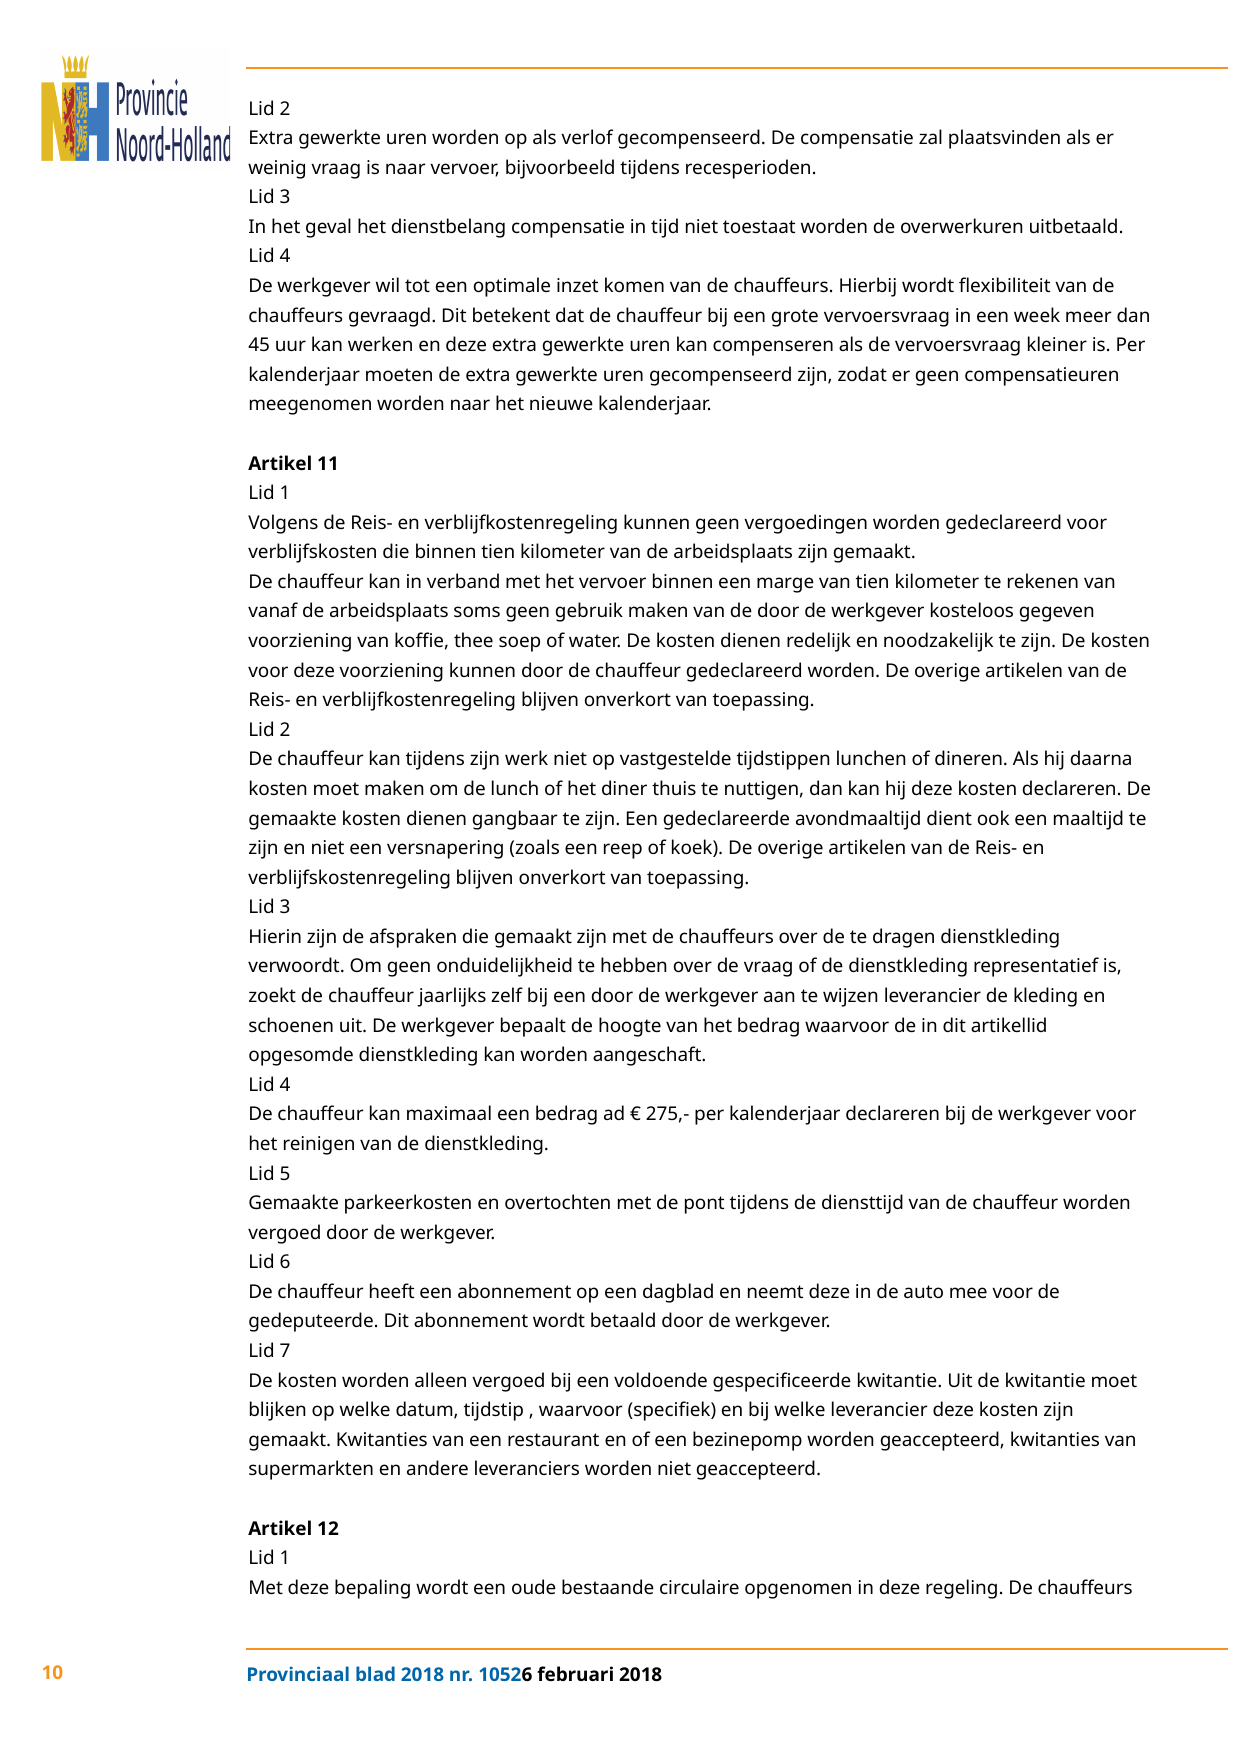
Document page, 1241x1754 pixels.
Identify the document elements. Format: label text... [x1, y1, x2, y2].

text De kosten worden alleen vergoed bij een voldoende gespecificeerde kwitantie. Uit de kwitantie moet blijken op welke datum, tijdstip , waarvoor (specifiek) en bij welke leverancier deze kosten zijn gemaakt. Kwitanties van een restaurant en of een bezinepomp worden geaccepteerd, kwitanties van supermarkten en andere leveranciers worden niet geaccepteerd. [248, 1367, 1152, 1481]
text Lid 7 [248, 1337, 1152, 1363]
text Lid 5 [248, 1160, 1152, 1186]
text Lid 1 [248, 479, 1152, 505]
text Lid 2 [248, 95, 1152, 121]
text Lid 1 [248, 1544, 1152, 1570]
text De werkgever wil tot een optimale inzet komen van de chauffeurs. Hierbij wordt flexibiliteit van de chauffeurs gevraagd. Dit betekent dat de chauffeur bij een grote vervoersvraag in een week meer dan 45 uur kan werken en deze extra gewerkte uren kan compenseren als de vervoersvraag kleiner is. Per kalenderjaar moeten de extra gewerkte uren gecompenseerd zijn, zodat er geen compensatieuren meegenomen worden naar het nieuwe kalenderjaar. [248, 272, 1152, 416]
text Volgens de Reis- en verblijfkostenregeling kunnen geen vergoedingen worden gedeclareerd voor verblijfskosten die binnen tien kilometer van de arbeidsplaats zijn gemaakt. [248, 509, 1152, 564]
text Gemaakte parkeerkosten en overtochten met de pont tijdens de diensttijd van de chauffeur worden vergoed door de werkgever. [248, 1189, 1152, 1245]
text De chauffeur kan tijdens zijn werk niet op vastgestelde tijdstippen lunchen of dineren. Als hij daarna kosten moet maken om de lunch of het diner thuis te nuttigen, dan kan hij deze kosten declareren. De gemaakte kosten dienen gangbaar te zijn. Een gedeclareerde avondmaaltijd dient ook een maaltijd te zijn en niet een versnapering (zoals een reep of koek). De overige artikelen van de Reis- en verblijfskostenregeling blijven onverkort van toepassing. [248, 746, 1152, 890]
text Met deze bepaling wordt een oude bestaande circulaire opgenomen in deze regeling. De chauffeurs [248, 1574, 1152, 1600]
text Artikel 11 [248, 450, 1152, 476]
text Hierin zijn de afspraken die gemaakt zijn met de chauffeurs over de te dragen dienstkleding verwoordt. Om geen onduidelijkheid te hebben over de vraag of de dienstkleding representatief is, zoekt de chauffeur jaarlijks zelf bij een door de werkgever aan te wijzen leverancier de kleding en schoenen uit. De werkgever bepaalt de hoogte van het bedrag waarvoor de in dit artikellid opgesomde dienstkleding kan worden aangeschaft. [248, 923, 1152, 1067]
text Lid 2 [248, 716, 1152, 742]
text In het geval het dienstbelang compensatie in tijd niet toestaat worden de overwerkuren uitbetaald. [248, 213, 1152, 239]
text Lid 3 [248, 893, 1152, 919]
text De chauffeur heeft een abonnement op een dagblad en neemt deze in de auto mee voor de gedeputeerde. Dit abonnement wordt betaald door de werkgever. [248, 1278, 1152, 1333]
text De chauffeur kan maximaal een bedrag ad € 275,- per kalenderjaar declareren bij de werkgever voor het reinigen van de dienstkleding. [248, 1101, 1152, 1156]
text De chauffeur kan in verband met het vervoer binnen een marge van tien kilometer te rekenen van vanaf de arbeidsplaats soms geen gebruik maken van de door de werkgever kosteloos gegeven voorziening van koffie, thee soep of water. De kosten dienen redelijk en noodzakelijk te zijn. De kosten voor deze voorziening kunnen door de chauffeur gedeclareerd worden. De overige artikelen van de Reis- en verblijfkostenregeling blijven onverkort van toepassing. [248, 568, 1152, 712]
text Lid 6 [248, 1248, 1152, 1274]
text Lid 3 [248, 183, 1152, 209]
text Extra gewerkte uren worden op als verlof gecompenseerd. De compensatie zal plaatsvinden als er weinig vraag is naar vervoer, bijvoorbeeld tijdens recesperioden. [248, 124, 1152, 180]
picture [41, 47, 231, 172]
text Artikel 12 [248, 1515, 1152, 1541]
text Lid 4 [248, 1071, 1152, 1097]
text Lid 4 [248, 243, 1152, 268]
